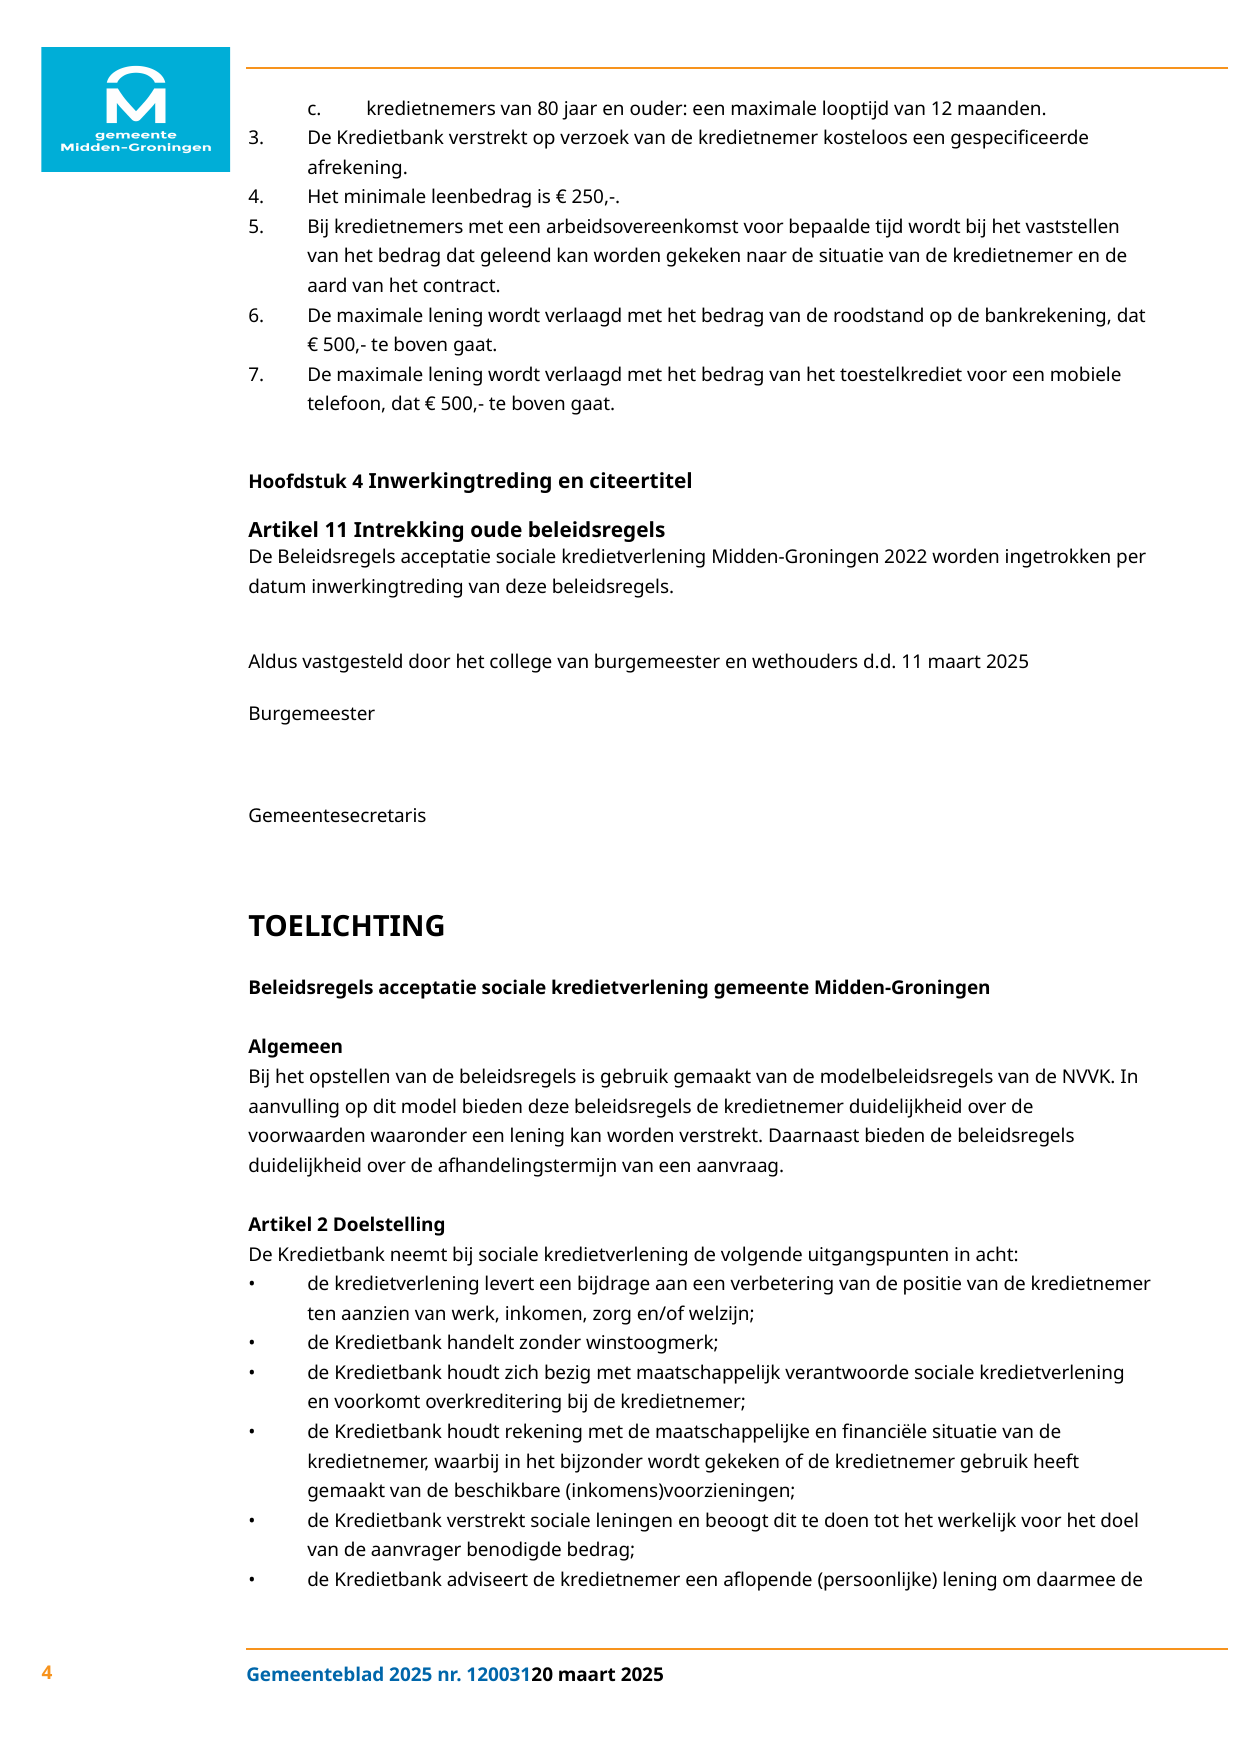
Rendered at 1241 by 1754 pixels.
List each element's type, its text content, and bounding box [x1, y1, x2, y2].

list De maximale lening wordt verlaagd met het bedrag van het toestelkrediet voor een mobiele telefoon, dat € 500,- te boven gaat. [248, 361, 1152, 416]
list de kredietverlening levert een bijdrage aan een verbetering van de positie van de kredietnemer ten aanzien van werk, inkomen, zorg en/of welzijn; [248, 1270, 1152, 1326]
text Burgemeester [248, 700, 1152, 726]
list de Kredietbank houdt rekening met de maatschappelijke en financiële situatie van de kredietnemer, waarbij in het bijzonder wordt gekeken of de kredietnemer gebruik heeft gemaakt van de beschikbare (inkomens)voorzieningen; [248, 1418, 1152, 1503]
picture [107, 89, 165, 122]
text Bij het opstellen van de beleidsregels is gebruik gemaakt van de modelbeleidsregels van de NVVK. In aanvulling op dit model bieden deze beleidsregels de kredietnemer duidelijkheid over de voorwaarden waaronder een lening kan worden verstrekt. Daarnaast bieden de beleidsregels duidelijkheid over de afhandelingstermijn van een aanvraag. [248, 1063, 1152, 1178]
text Algemeen [248, 1034, 1152, 1059]
text Aldus vastgesteld door het college van burgemeester en wethouders d.d. 11 maart 2025 [248, 648, 1152, 674]
text De Beleidsregels acceptatie sociale kredietverlening Midden-Groningen 2022 worden ingetrokken per datum inwerkingtreding van deze beleidsregels. [248, 543, 1152, 599]
picture [108, 66, 164, 82]
list Het minimale leenbedrag is € 250,-. [248, 183, 1152, 209]
picture [184, 146, 190, 153]
list de Kredietbank handelt zonder winstoogmerk; [248, 1329, 1152, 1355]
text Gemeentesecretaris [248, 803, 1152, 828]
list de Kredietbank adviseert de kredietnemer een aflopende (persoonlijke) lening om daarmee de [248, 1566, 1152, 1592]
text Artikel 2 Doelstelling [248, 1211, 1152, 1237]
text Hoofdstuk 4 Inwerkingtreding en citeertitel [248, 466, 1152, 494]
text Artikel 11 Intrekking oude beleidsregels [248, 515, 1152, 543]
list kredietnemers van 80 jaar en ouder: een maximale looptijd van 12 maanden. [307, 95, 1152, 121]
text De Kredietbank neemt bij sociale kredietverlening de volgende uitgangspunten in acht: [248, 1241, 1152, 1266]
list Bij kredietnemers met een arbeidsovereenkomst voor bepaalde tijd wordt bij het vaststellen van het bedrag dat geleend kan worden gekeken naar de situatie van de kredietnemer en de aard van het contract. [248, 213, 1152, 298]
text TOELICHTING [248, 906, 1152, 945]
list de Kredietbank houdt zich bezig met maatschappelijk verantwoorde sociale kredietverlening en voorkomt overkreditering bij de kredietnemer; [248, 1359, 1152, 1414]
text Beleidsregels acceptatie sociale kredietverlening gemeente Midden-Groningen [248, 974, 1152, 1000]
list De Kredietbank verstrekt op verzoek van de kredietnemer kosteloos een gespecificeerde afrekening. [248, 124, 1152, 180]
list de Kredietbank verstrekt sociale leningen en beoogt dit te doen tot het werkelijk voor het doel van de aanvrager benodigde bedrag; [248, 1507, 1152, 1562]
list De maximale lening wordt verlaagd met het bedrag van de roodstand op de bankrekening, dat € 500,- te boven gaat. [248, 302, 1152, 357]
